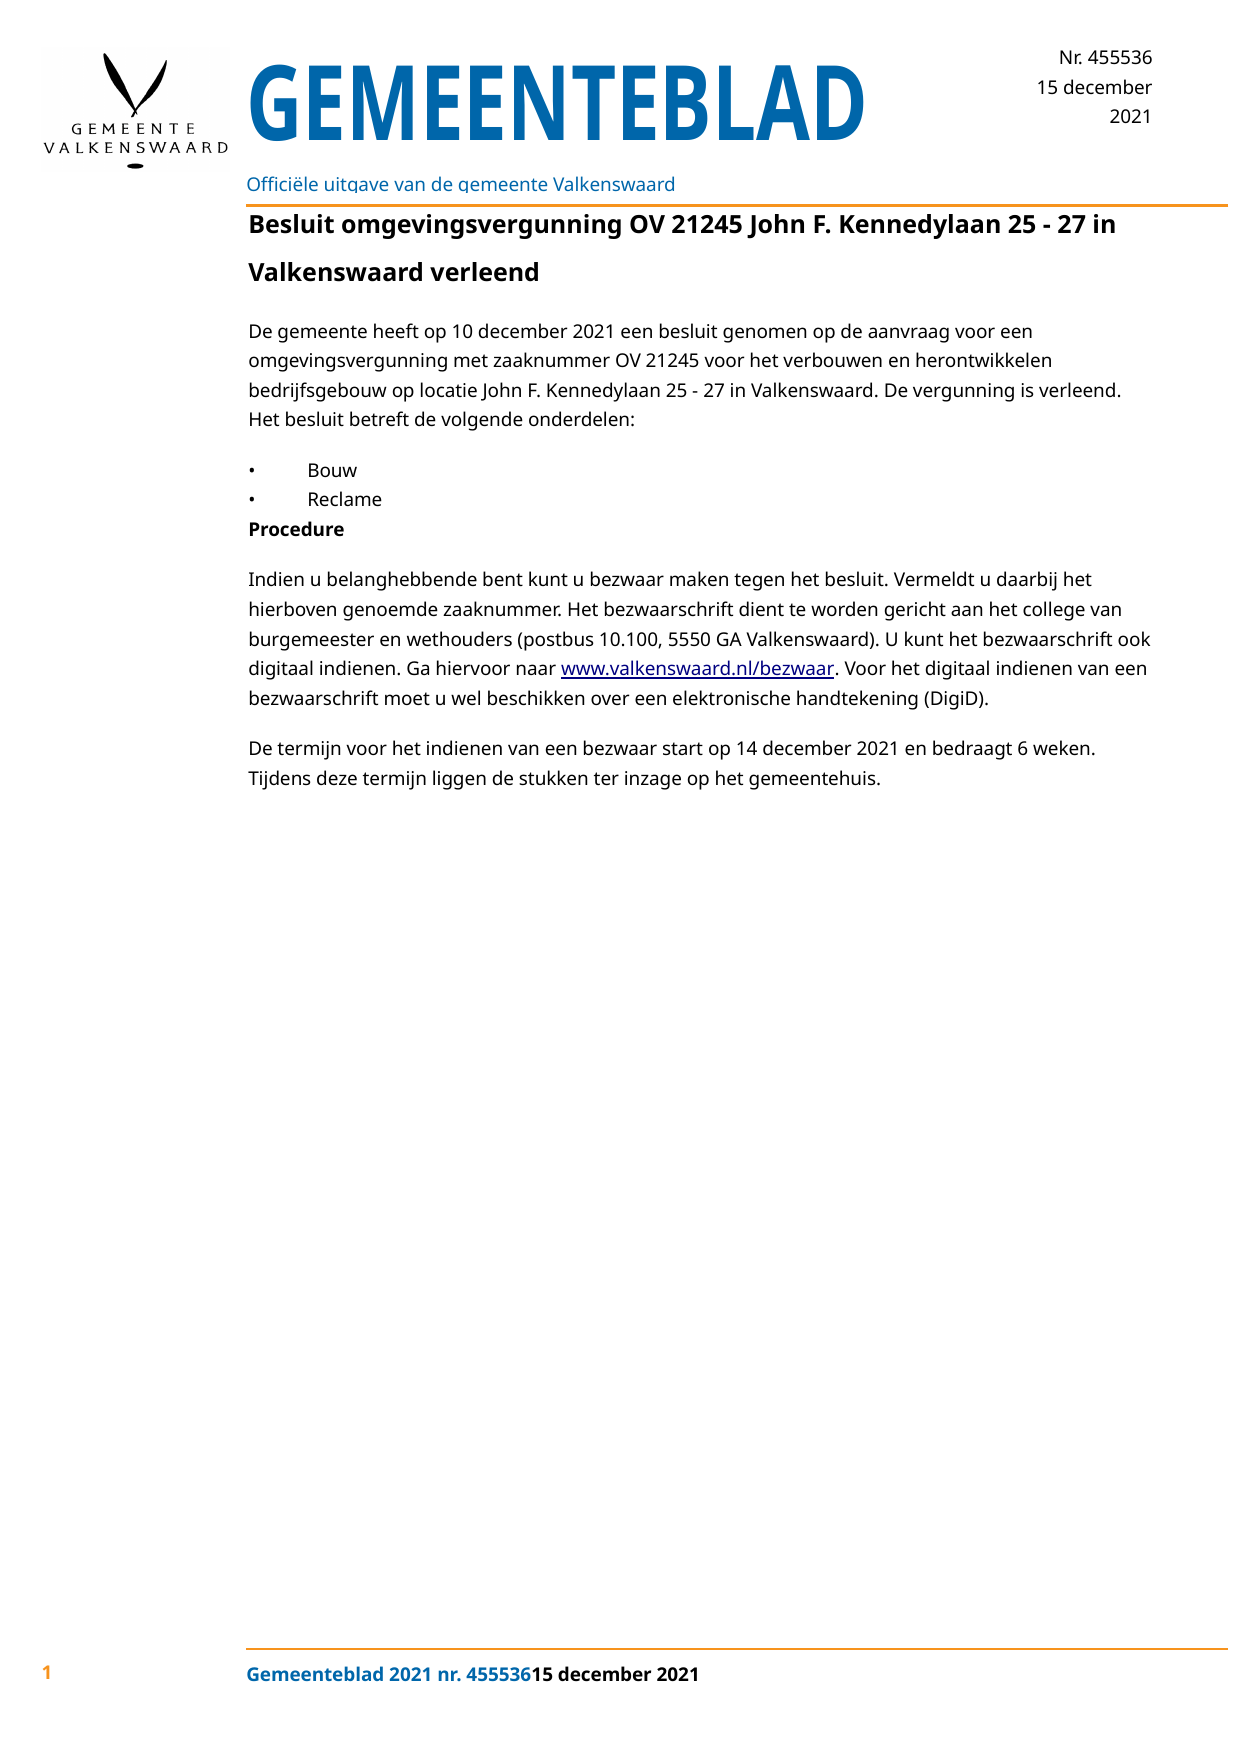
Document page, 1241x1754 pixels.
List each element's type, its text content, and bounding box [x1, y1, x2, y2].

list Bouw [248, 457, 1152, 483]
text Indien u belanghebbende bent kunt u bezwaar maken tegen het besluit. Vermeldt u daarbij het hierboven genoemde zaaknummer. Het bezwaarschrift dient te worden gericht aan het college van burgemeester en wethouders (postbus 10.100, 5550 GA Valkenswaard). U kunt het bezwaarschrift ook digitaal indienen. Ga hiervoor naar www.valkenswaard.nl/bezwaar. Voor het digitaal indienen van een bezwaarschrift moet u wel beschikken over een elektronische handtekening (DigiD). [248, 567, 1152, 711]
text De termijn voor het indienen van een bezwaar start op 14 december 2021 en bedraagt 6 weken. Tijdens deze termijn liggen de stukken ter inzage op het gemeentehuis. [248, 735, 1152, 791]
text Besluit omgevingsvergunning OV 21245 John F. Kennedylaan 25 - 27 in Valkenswaard verleend [248, 207, 1152, 288]
list Reclame [248, 487, 1152, 512]
picture [41, 47, 231, 172]
text Procedure [248, 516, 1152, 542]
text De gemeente heeft op 10 december 2021 een besluit genomen op de aanvraag voor een omgevingsvergunning met zaaknummer OV 21245 voor het verbouwen en herontwikkelen bedrijfsgebouw op locatie John F. Kennedylaan 25 - 27 in Valkenswaard. De vergunning is verleend. Het besluit betreft de volgende onderdelen: [248, 318, 1152, 432]
